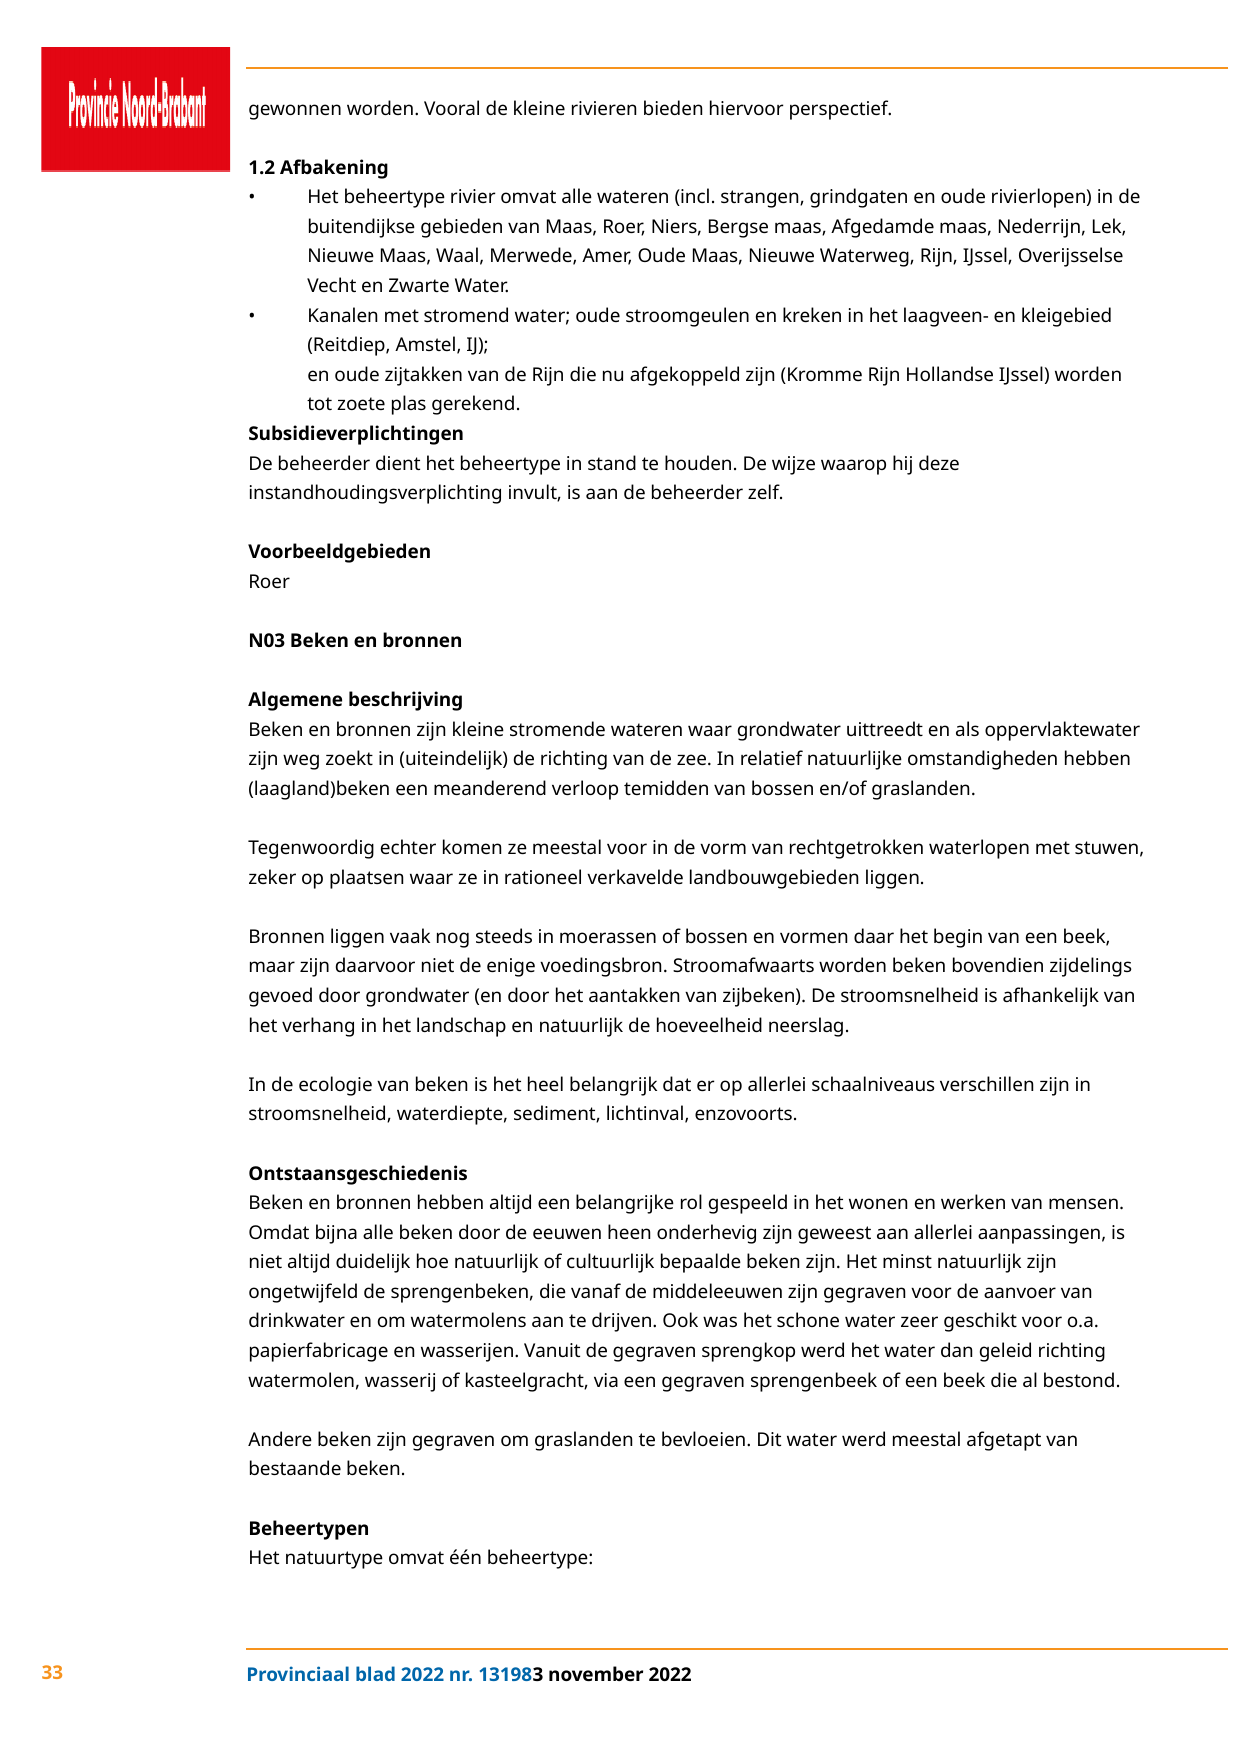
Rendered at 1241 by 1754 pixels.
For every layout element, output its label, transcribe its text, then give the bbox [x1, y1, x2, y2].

list Het beheertype rivier omvat alle wateren (incl. strangen, grindgaten en oude rivierlopen) in de buitendijkse gebieden van Maas, Roer, Niers, Bergse maas, Afgedamde maas, Nederrijn, Lek, Nieuwe Maas, Waal, Merwede, Amer, Oude Maas, Nieuwe Waterweg, Rijn, IJssel, Overijsselse Vecht en Zwarte Water. [248, 183, 1152, 298]
text Beken en bronnen zijn kleine stromende wateren waar grondwater uittreedt en als oppervlaktewater zijn weg zoekt in (uiteindelijk) de richting van de zee. In relatief natuurlijke omstandigheden hebben (laagland)beken een meanderend verloop temidden van bossen en/of graslanden. [248, 716, 1152, 801]
text Subsidieverplichtingen [248, 420, 1152, 446]
text Het natuurtype omvat één beheertype: [248, 1544, 1152, 1570]
text Roer [248, 568, 1152, 594]
text Voorbeeldgebieden [248, 538, 1152, 564]
text 1.2 Afbakening [248, 154, 1152, 180]
text Andere beken zijn gegraven om graslanden te bevloeien. Dit water werd meestal afgetapt van bestaande beken. [248, 1426, 1152, 1481]
text De beheerder dient het beheertype in stand te houden. De wijze waarop hij deze instandhoudingsverplichting invult, is aan de beheerder zelf. [248, 450, 1152, 505]
list en oude zijtakken van de Rijn die nu afgekoppeld zijn (Kromme Rijn Hollandse IJssel) worden tot zoete plas gerekend. [248, 361, 1152, 416]
text Ontstaansgeschiedenis [248, 1160, 1152, 1186]
text Bronnen liggen vaak nog steeds in moerassen of bossen en vormen daar het begin van een beek, maar zijn daarvoor niet de enige voedingsbron. Stroomafwaarts worden beken bovendien zijdelings gevoed door grondwater (en door het aantakken van zijbeken). De stroomsnelheid is afhankelijk van het verhang in het landschap en natuurlijk de hoeveelheid neerslag. [248, 923, 1152, 1038]
text Beheertypen [248, 1515, 1152, 1541]
picture [41, 47, 231, 172]
list Kanalen met stromend water; oude stroomgeulen en kreken in het laagveen- en kleigebied (Reitdiep, Amstel, IJ); [248, 302, 1152, 357]
text N03 Beken en bronnen [248, 627, 1152, 653]
text Algemene beschrijving [248, 686, 1152, 712]
text gewonnen worden. Vooral de kleine rivieren bieden hiervoor perspectief. [248, 95, 1152, 121]
text Tegenwoordig echter komen ze meestal voor in de vorm van rechtgetrokken waterlopen met stuwen, zeker op plaatsen waar ze in rationeel verkavelde landbouwgebieden liggen. [248, 834, 1152, 890]
text In de ecologie van beken is het heel belangrijk dat er op allerlei schaalniveaus verschillen zijn in stroomsnelheid, waterdiepte, sediment, lichtinval, enzovoorts. [248, 1071, 1152, 1126]
text Beken en bronnen hebben altijd een belangrijke rol gespeeld in het wonen en werken van mensen. Omdat bijna alle beken door de eeuwen heen onderhevig zijn geweest aan allerlei aanpassingen, is niet altijd duidelijk hoe natuurlijk of cultuurlijk bepaalde beken zijn. Het minst natuurlijk zijn ongetwijfeld de sprengenbeken, die vanaf de middeleeuwen zijn gegraven voor de aanvoer van drinkwater en om watermolens aan te drijven. Ook was het schone water zeer geschikt voor o.a. papierfabricage en wasserijen. Vanuit de gegraven sprengkop werd het water dan geleid richting watermolen, wasserij of kasteelgracht, via een gegraven sprengenbeek of een beek die al bestond. [248, 1189, 1152, 1393]
